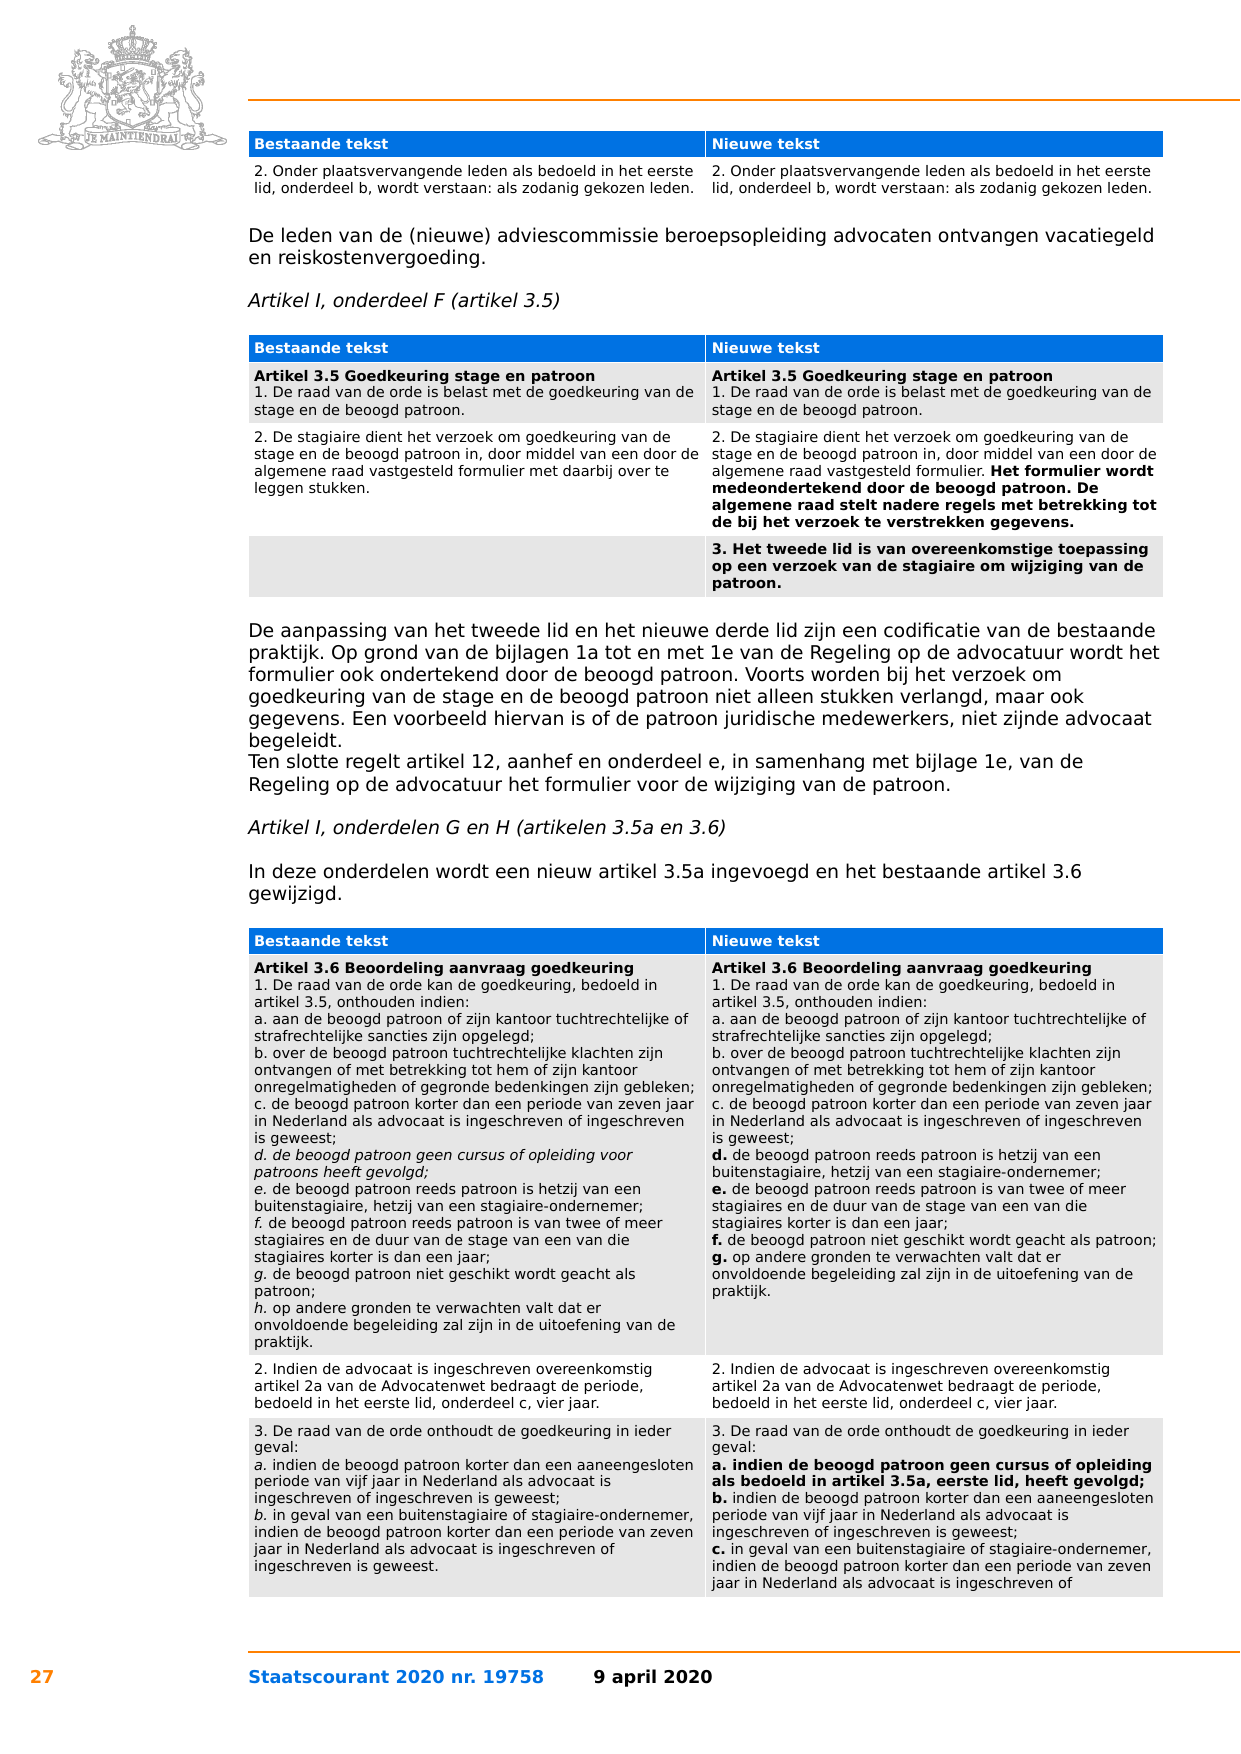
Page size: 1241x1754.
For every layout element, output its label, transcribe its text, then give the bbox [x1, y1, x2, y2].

table_cell 2. Onder plaatsvervangende leden als bedoeld in het eerste lid, onderdeel b, wordt verstaan: als zodanig gekozen leden. [249, 158, 705, 202]
table_cell Artikel 3.6 Beoordeling aanvraag goedkeuring 1. De raad van de orde kan de goedkeuring, bedoeld in artikel 3.5, onthouden indien: a. aan de beoogd patroon of zijn kantoor tuchtrechtelijke of strafrechtelijke sancties zijn opgelegd; b. over de beoogd patroon tuchtrechtelijke klachten zijn ontvangen of met betrekking tot hem of zijn kantoor onregelmatigheden of gegronde bedenkingen zijn gebleken; c. de beoogd patroon korter dan een periode van zeven jaar in Nederland als advocaat is ingeschreven of ingeschreven is geweest; d. de beoogd patroon reeds patroon is hetzij van een buitenstagiaire, hetzij van een stagiaire-ondernemer; e. de beoogd patroon reeds patroon is van twee of meer stagiaires en de duur van de stage van een van die stagiaires korter is dan een jaar; f. de beoogd patroon niet geschikt wordt geacht als patroon; g. op andere gronden te verwachten valt dat er onvoldoende begeleiding zal zijn in de uitoefening van de praktijk. [706, 955, 1163, 1355]
subtitle Artikel I, onderdelen G en H (artikelen 3.5a en 3.6) [248, 817, 1163, 839]
table_header Bestaande tekst [249, 335, 705, 362]
table_cell 3. De raad van de orde onthoudt de goedkeuring in ieder geval: a. indien de beoogd patroon geen cursus of opleiding als bedoeld in artikel 3.5a, eerste lid, heeft gevolgd; b. indien de beoogd patroon korter dan een aaneengesloten periode van vijf jaar in Nederland als advocaat is ingeschreven of ingeschreven is geweest; c. in geval van een buitenstagiaire of stagiaire-ondernemer, indien de beoogd patroon korter dan een periode van zeven jaar in Nederland als advocaat is ingeschreven of [706, 1418, 1163, 1597]
text De aanpassing van het tweede lid en het nieuwe derde lid zijn een codificatie van de bestaande praktijk. Op grond van de bijlagen 1a tot en met 1e van de Regeling op de advocatuur wordt het formulier ook ondertekend door de beoogd patroon. Voorts worden bij het verzoek om goedkeuring van de stage en de beoogd patroon niet alleen stukken verlangd, maar ook gegevens. Een voorbeeld hiervan is of de patroon juridische medewerkers, niet zijnde advocaat begeleidt. [248, 619, 1163, 751]
table_cell Artikel 3.6 Beoordeling aanvraag goedkeuring 1. De raad van de orde kan de goedkeuring, bedoeld in artikel 3.5, onthouden indien: a. aan de beoogd patroon of zijn kantoor tuchtrechtelijke of strafrechtelijke sancties zijn opgelegd; b. over de beoogd patroon tuchtrechtelijke klachten zijn ontvangen of met betrekking tot hem of zijn kantoor onregelmatigheden of gegronde bedenkingen zijn gebleken; c. de beoogd patroon korter dan een periode van zeven jaar in Nederland als advocaat is ingeschreven of ingeschreven is geweest; d. de beoogd patroon geen cursus of opleiding voor patroons heeft gevolgd; e. de beoogd patroon reeds patroon is hetzij van een buitenstagiaire, hetzij van een stagiaire-ondernemer; f. de beoogd patroon reeds patroon is van twee of meer stagiaires en de duur van de stage van een van die stagiaires korter is dan een jaar; g. de beoogd patroon niet geschikt wordt geacht als patroon; h. op andere gronden te verwachten valt dat er onvoldoende begeleiding zal zijn in de uitoefening van de praktijk. [249, 955, 705, 1355]
table_cell 3. Het tweede lid is van overeenkomstige toepassing op een verzoek van de stagiaire om wijziging van de patroon. [706, 536, 1163, 597]
text Ten slotte regelt artikel 12, aanhef en onderdeel e, in samenhang met bijlage 1e, van de Regeling op de advocatuur het formulier voor de wijziging van de patroon. [248, 751, 1163, 795]
text In deze onderdelen wordt een nieuw artikel 3.5a ingevoegd en het bestaande artikel 3.6 gewijzigd. [248, 861, 1163, 905]
picture [38, 25, 227, 150]
text De leden van de (nieuwe) adviescommissie beroepsopleiding advocaten ontvangen vacatiegeld en reiskostenvergoeding. [248, 224, 1163, 268]
table_header Nieuwe tekst [706, 131, 1163, 157]
table_cell 2. Indien de advocaat is ingeschreven overeenkomstig artikel 2a van de Advocatenwet bedraagt de periode, bedoeld in het eerste lid, onderdeel c, vier jaar. [706, 1356, 1163, 1417]
table_cell Artikel 3.5 Goedkeuring stage en patroon 1. De raad van de orde is belast met de goedkeuring van de stage en de beoogd patroon. [706, 363, 1163, 423]
table_cell 3. De raad van de orde onthoudt de goedkeuring in ieder geval: a. indien de beoogd patroon korter dan een aaneengesloten periode van vijf jaar in Nederland als advocaat is ingeschreven of ingeschreven is geweest; b. in geval van een buitenstagiaire of stagiaire-ondernemer, indien de beoogd patroon korter dan een periode van zeven jaar in Nederland als advocaat is ingeschreven of ingeschreven is geweest. [249, 1418, 705, 1597]
table_cell 2. Onder plaatsvervangende leden als bedoeld in het eerste lid, onderdeel b, wordt verstaan: als zodanig gekozen leden. [706, 158, 1163, 202]
table_header Nieuwe tekst [706, 928, 1163, 954]
table_cell 2. De stagiaire dient het verzoek om goedkeuring van de stage en de beoogd patroon in, door middel van een door de algemene raad vastgesteld formulier. Het formulier wordt medeondertekend door de beoogd patroon. De algemene raad stelt nadere regels met betrekking tot de bij het verzoek te verstrekken gegevens. [706, 424, 1163, 535]
table_header Bestaande tekst [249, 131, 705, 157]
subtitle Artikel I, onderdeel F (artikel 3.5) [248, 290, 1163, 312]
table_cell 2. De stagiaire dient het verzoek om goedkeuring van de stage en de beoogd patroon in, door middel van een door de algemene raad vastgesteld formulier met daarbij over te leggen stukken. [249, 424, 705, 535]
table_header Nieuwe tekst [706, 335, 1163, 362]
table_cell 2. Indien de advocaat is ingeschreven overeenkomstig artikel 2a van de Advocatenwet bedraagt de periode, bedoeld in het eerste lid, onderdeel c, vier jaar. [249, 1356, 705, 1417]
table_cell [249, 536, 705, 597]
table_header Bestaande tekst [249, 928, 705, 954]
table_cell Artikel 3.5 Goedkeuring stage en patroon 1. De raad van de orde is belast met de goedkeuring van de stage en de beoogd patroon. [249, 363, 705, 423]
